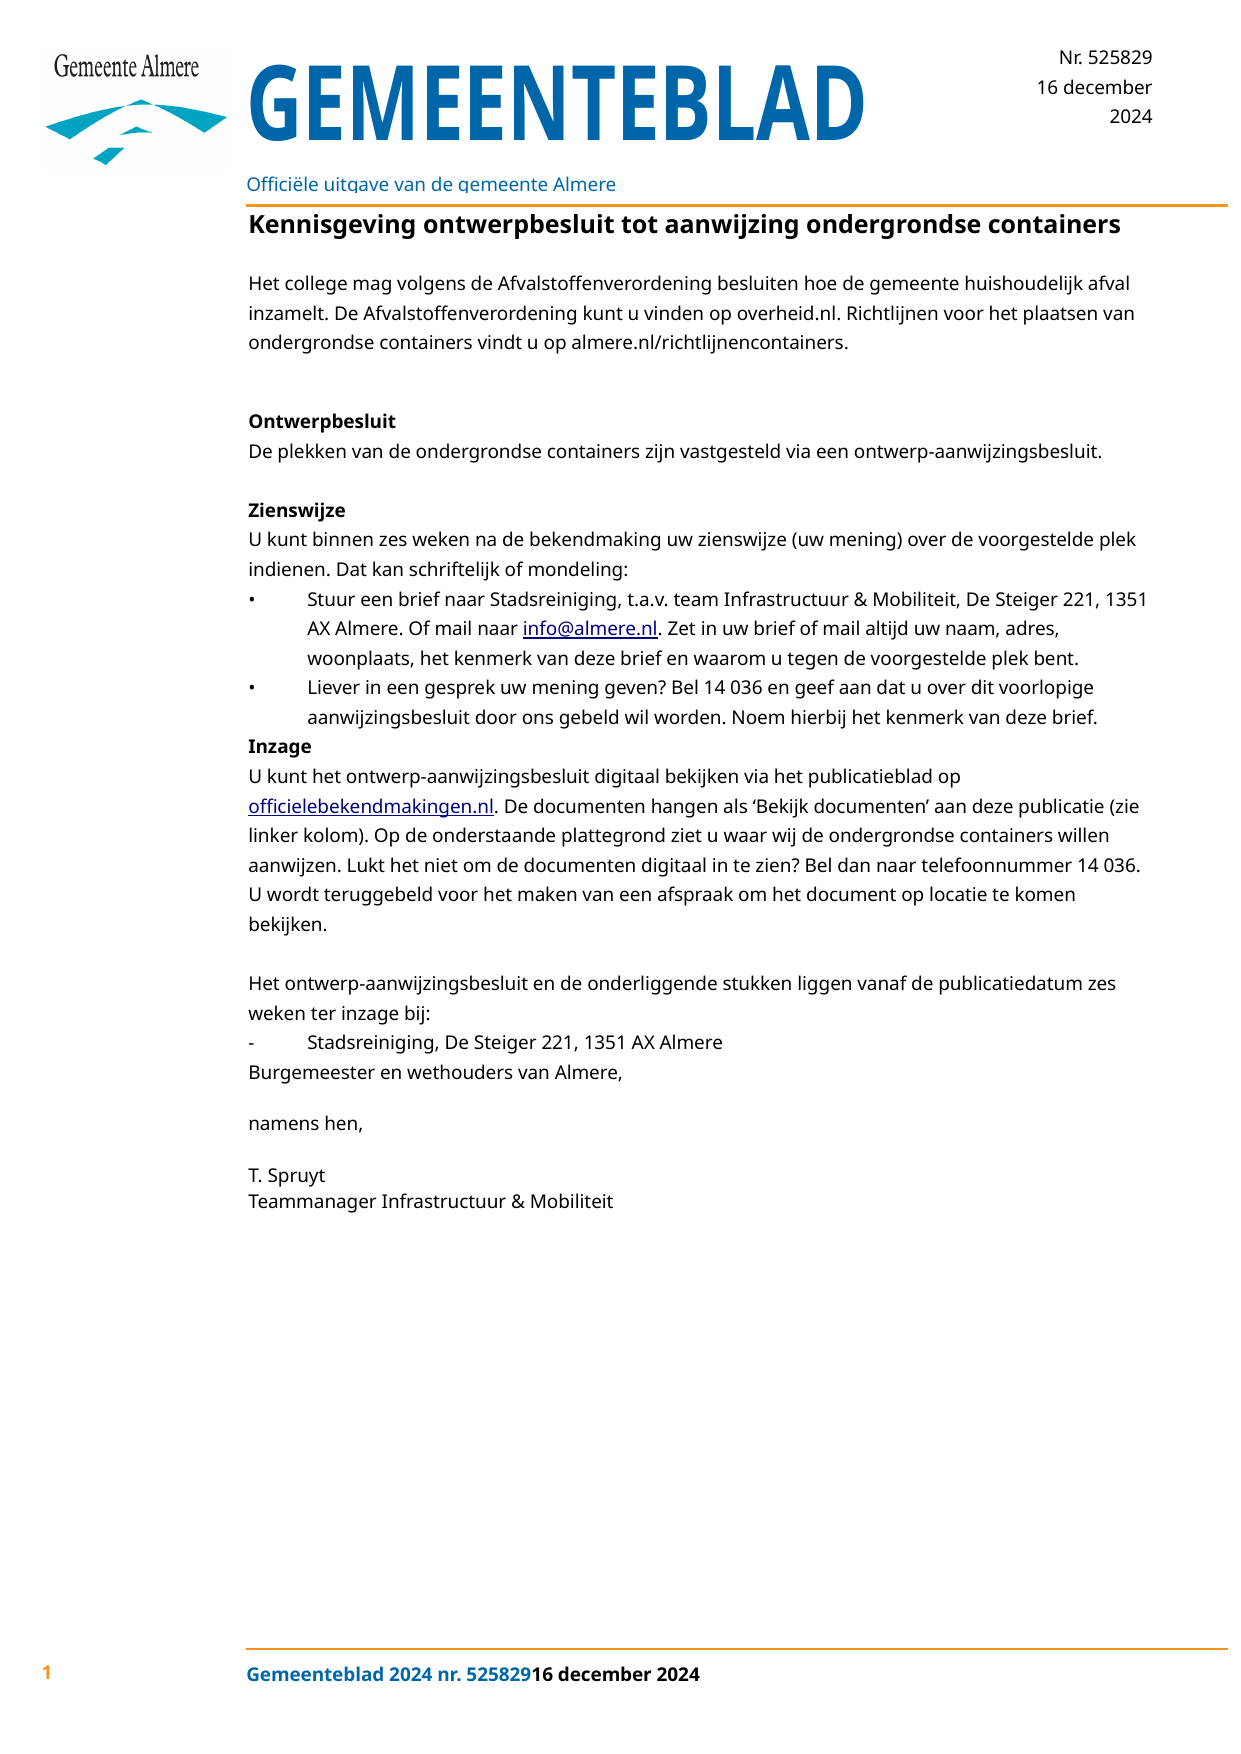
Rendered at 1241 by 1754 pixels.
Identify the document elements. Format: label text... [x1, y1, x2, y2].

text Het college mag volgens de Afvalstoffenverordening besluiten hoe de gemeente huishoudelijk afval inzamelt. De Afvalstoffenverordening kunt u vinden op overheid.nl. Richtlijnen voor het plaatsen van ondergrondse containers vindt u op almere.nl/richtlijnencontainers. [248, 270, 1152, 355]
list Stuur een brief naar Stadsreiniging, t.a.v. team Infrastructuur & Mobiliteit, De Steiger 221, 1351 AX Almere. Of mail naar info@almere.nl. Zet in uw brief of mail altijd uw naam, adres, woonplaats, het kenmerk van deze brief en waarom u tegen de voorgestelde plek bent. [248, 586, 1152, 671]
text Het ontwerp-aanwijzingsbesluit en de onderliggende stukken liggen vanaf de publicatiedatum zes weken ter inzage bij: [248, 970, 1152, 1026]
picture [41, 47, 231, 172]
text T. Spruyt [248, 1162, 1152, 1188]
text Burgemeester en wethouders van Almere, [248, 1059, 1152, 1085]
list Liever in een gesprek uw mening geven? Bel 14 036 en geef aan dat u over dit voorlopige aanwijzingsbesluit door ons gebeld wil worden. Noem hierbij het kenmerk van deze brief. [248, 674, 1152, 730]
text Zienswijze [248, 497, 1152, 523]
text U kunt het ontwerp-aanwijzingsbesluit digitaal bekijken via het publicatieblad op officielebekendmakingen.nl. De documenten hangen als ‘Bekijk documenten’ aan deze publicatie (zie linker kolom). Op de onderstaande plattegrond ziet u waar wij de ondergrondse containers willen aanwijzen. Lukt het niet om de documenten digitaal in te zien? Bel dan naar telefoonnummer 14 036. U wordt teruggebeld voor het maken van een afspraak om het document op locatie te komen bekijken. [248, 763, 1152, 937]
text Teammanager Infrastructuur & Mobiliteit [248, 1188, 1152, 1213]
list Stadsreiniging, De Steiger 221, 1351 AX Almere [248, 1029, 1152, 1055]
text namens hen, [248, 1111, 1152, 1136]
text Ontwerpbesluit [248, 408, 1152, 434]
text Inzage [248, 734, 1152, 759]
text De plekken van de ondergrondse containers zijn vastgesteld via een ontwerp-aanwijzingsbesluit. [248, 438, 1152, 464]
text Kennisgeving ontwerpbesluit tot aanwijzing ondergrondse containers [248, 207, 1152, 241]
text U kunt binnen zes weken na de bekendmaking uw zienswijze (uw mening) over de voorgestelde plek indienen. Dat kan schriftelijk of mondeling: [248, 527, 1152, 582]
